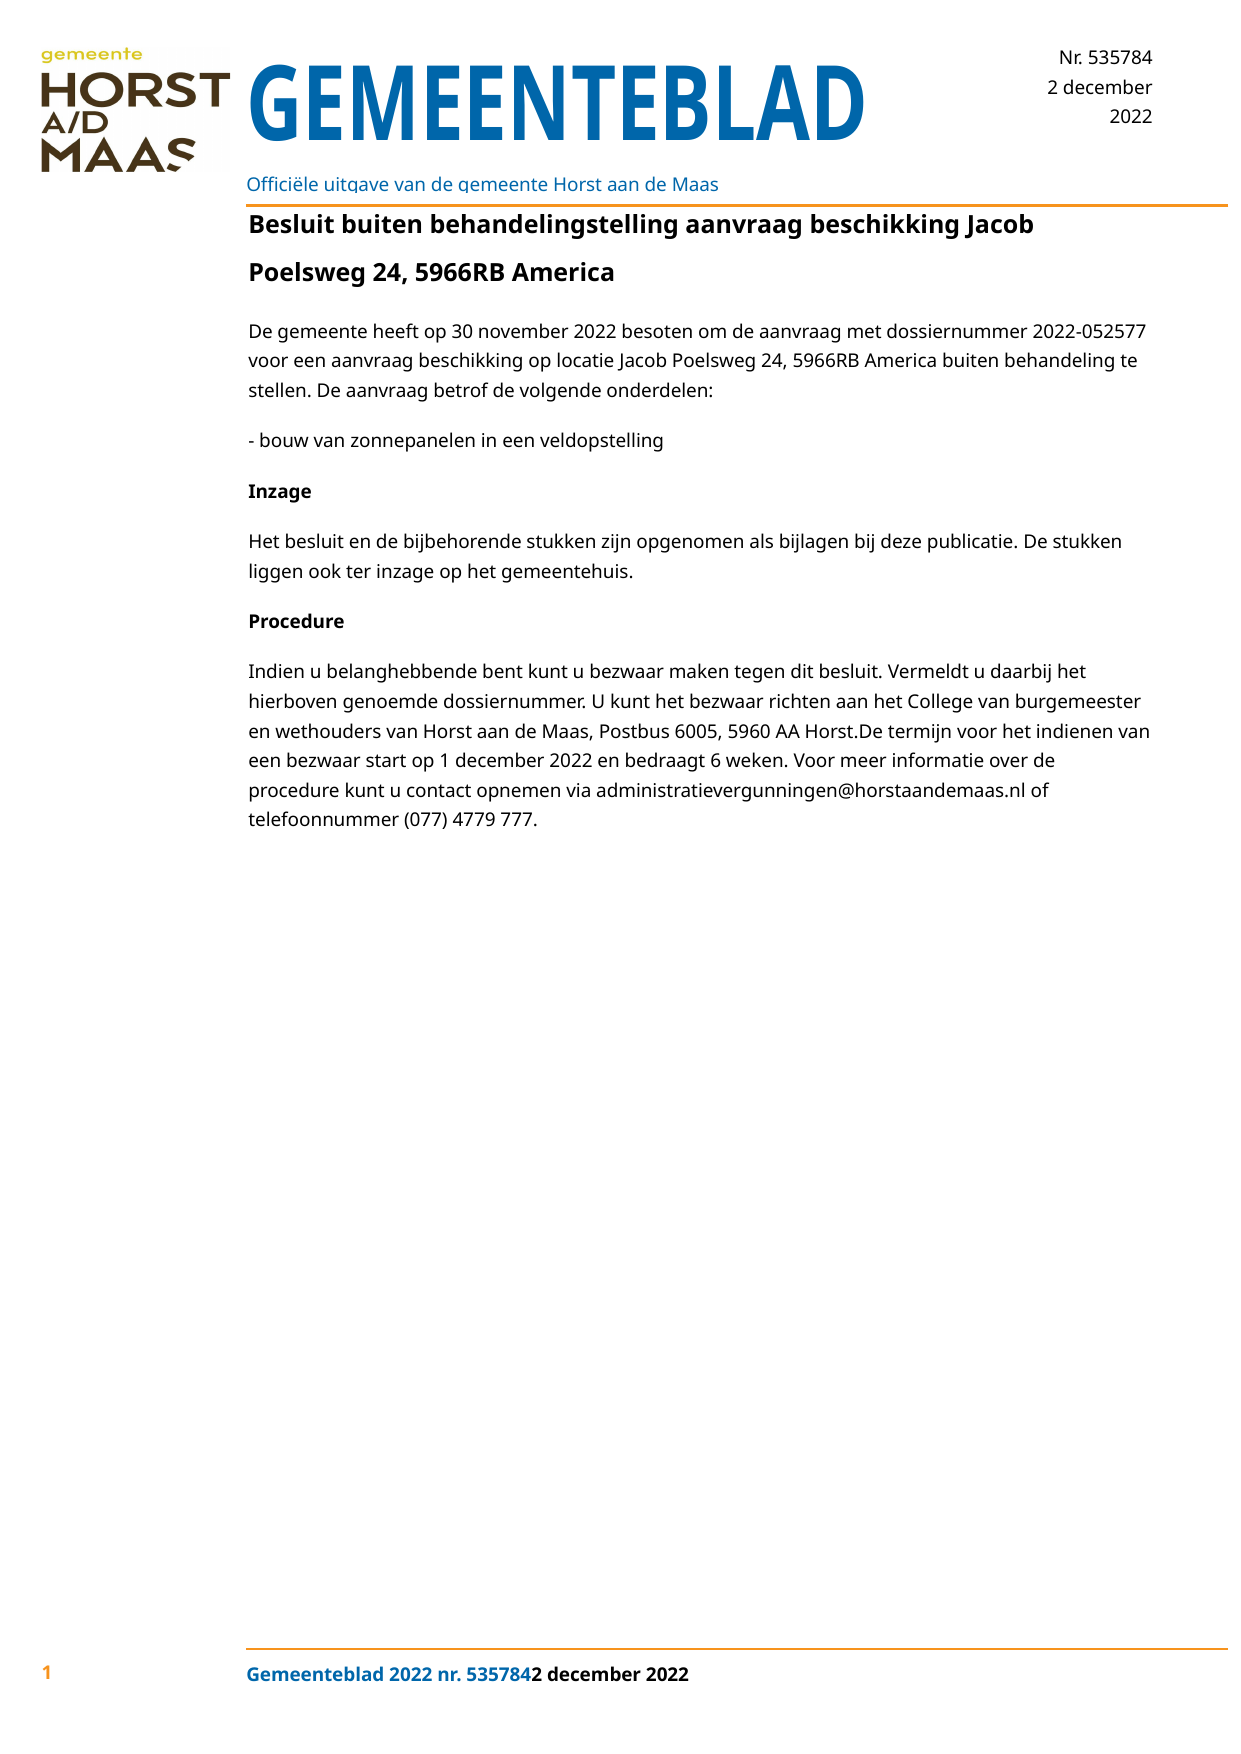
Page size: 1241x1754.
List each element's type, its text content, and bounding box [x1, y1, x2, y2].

picture [41, 47, 231, 172]
text De gemeente heeft op 30 november 2022 besoten om de aanvraag met dossiernummer 2022-052577 voor een aanvraag beschikking op locatie Jacob Poelsweg 24, 5966RB America buiten behandeling te stellen. De aanvraag betrof de volgende onderdelen: [248, 318, 1152, 403]
text Procedure [248, 608, 1152, 634]
text Indien u belanghebbende bent kunt u bezwaar maken tegen dit besluit. Vermeldt u daarbij het hierboven genoemde dossiernummer. U kunt het bezwaar richten aan het College van burgemeester en wethouders van Horst aan de Maas, Postbus 6005, 5960 AA Horst.De termijn voor het indienen van een bezwaar start op 1 december 2022 en bedraagt 6 weken. Voor meer informatie over de procedure kunt u contact opnemen via administratievergunningen@horstaandemaas.nl of telefoonnummer (077) 4779 777. [248, 659, 1152, 832]
text Het besluit en de bijbehorende stukken zijn opgenomen als bijlagen bij deze publicatie. De stukken liggen ook ter inzage op het gemeentehuis. [248, 528, 1152, 584]
text - bouw van zonnepanelen in een veldopstelling [248, 427, 1152, 453]
text Besluit buiten behandelingstelling aanvraag beschikking Jacob Poelsweg 24, 5966RB America [248, 207, 1152, 288]
text Inzage [248, 478, 1152, 504]
